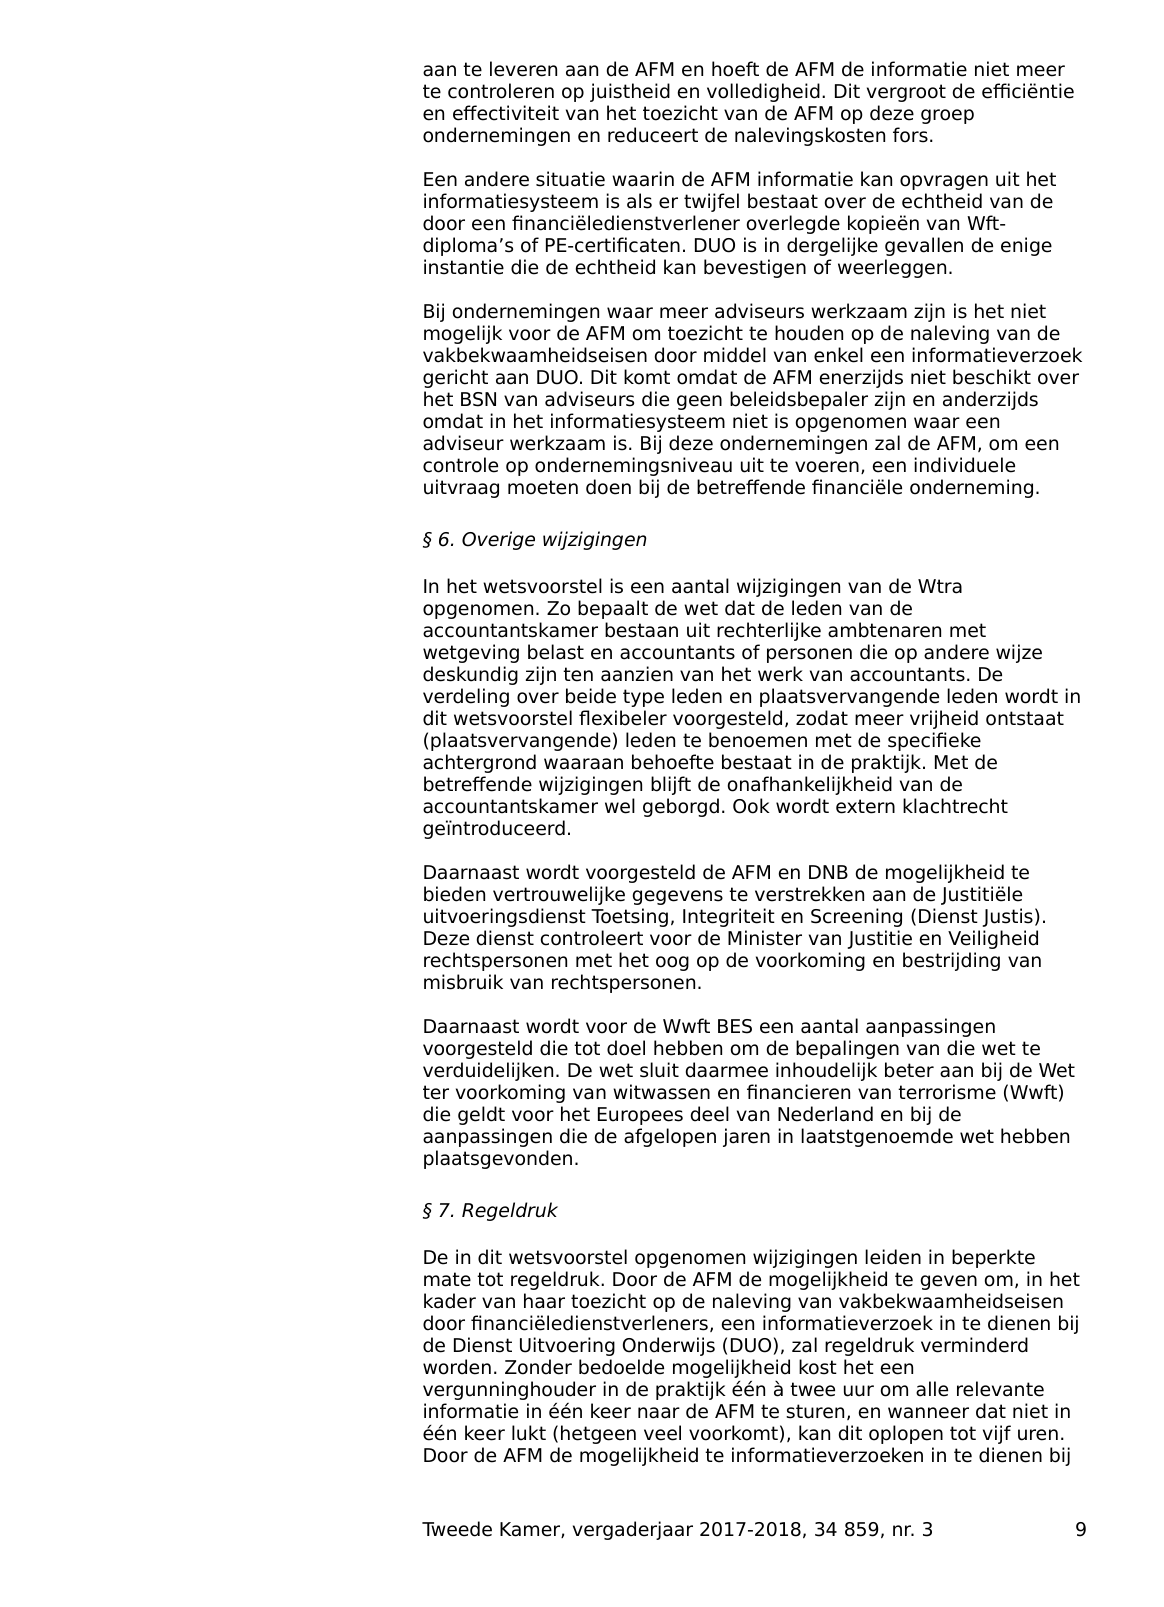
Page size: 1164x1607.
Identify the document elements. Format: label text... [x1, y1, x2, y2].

text Bij ondernemingen waar meer adviseurs werkzaam zijn is het niet mogelijk voor de AFM om toezicht te houden op de naleving van de vakbekwaamheidseisen door middel van enkel een informatieverzoek gericht aan DUO. Dit komt omdat de AFM enerzijds niet beschikt over het BSN van adviseurs die geen beleidsbepaler zijn en anderzijds omdat in het informatiesysteem niet is opgenomen waar een adviseur werkzaam is. Bij deze ondernemingen zal de AFM, om een controle op ondernemingsniveau uit te voeren, een individuele uitvraag moeten doen bij de betreffende financiële onderneming. [422, 301, 1087, 499]
subtitle § 7. Regeldruk [422, 1200, 1087, 1222]
subtitle § 6. Overige wijzigingen [422, 529, 1087, 551]
text In het wetsvoorstel is een aantal wijzigingen van de Wtra opgenomen. Zo bepaalt de wet dat de leden van de accountantskamer bestaan uit rechterlijke ambtenaren met wetgeving belast en accountants of personen die op andere wijze deskundig zijn ten aanzien van het werk van accountants. De verdeling over beide type leden en plaatsvervangende leden wordt in dit wetsvoorstel flexibeler voorgesteld, zodat meer vrijheid ontstaat (plaatsvervangende) leden te benoemen met de specifieke achtergrond waaraan behoefte bestaat in de praktijk. Met de betreffende wijzigingen blijft de onafhankelijkheid van de accountantskamer wel geborgd. Ook wordt extern klachtrecht geïntroduceerd. [422, 576, 1087, 840]
text Een andere situatie waarin de AFM informatie kan opvragen uit het informatiesysteem is als er twijfel bestaat over de echtheid van de door een financiëledienstverlener overlegde kopieën van Wft-diploma’s of PE-certificaten. DUO is in dergelijke gevallen de enige instantie die de echtheid kan bevestigen of weerleggen. [422, 169, 1087, 279]
text Daarnaast wordt voorgesteld de AFM en DNB de mogelijkheid te bieden vertrouwelijke gegevens te verstrekken aan de Justitiële uitvoeringsdienst Toetsing, Integriteit en Screening (Dienst Justis). Deze dienst controleert voor de Minister van Justitie en Veiligheid rechtspersonen met het oog op de voorkoming en bestrijding van misbruik van rechtspersonen. [422, 862, 1087, 994]
text aan te leveren aan de AFM en hoeft de AFM de informatie niet meer te controleren op juistheid en volledigheid. Dit vergroot de efficiëntie en effectiviteit van het toezicht van de AFM op deze groep ondernemingen en reduceert de nalevingskosten fors. [422, 59, 1087, 147]
text Daarnaast wordt voor de Wwft BES een aantal aanpassingen voorgesteld die tot doel hebben om de bepalingen van die wet te verduidelijken. De wet sluit daarmee inhoudelijk beter aan bij de Wet ter voorkoming van witwassen en financieren van terrorisme (Wwft) die geldt voor het Europees deel van Nederland en bij de aanpassingen die de afgelopen jaren in laatstgenoemde wet hebben plaatsgevonden. [422, 1016, 1087, 1170]
text De in dit wetsvoorstel opgenomen wijzigingen leiden in beperkte mate tot regeldruk. Door de AFM de mogelijkheid te geven om, in het kader van haar toezicht op de naleving van vakbekwaamheidseisen door financiëledienstverleners, een informatieverzoek in te dienen bij de Dienst Uitvoering Onderwijs (DUO), zal regeldruk verminderd worden. Zonder bedoelde mogelijkheid kost het een vergunninghouder in de praktijk één à twee uur om alle relevante informatie in één keer naar de AFM te sturen, en wanneer dat niet in één keer lukt (hetgeen veel voorkomt), kan dit oplopen tot vijf uren. Door de AFM de mogelijkheid te informatieverzoeken in te dienen bij [422, 1247, 1087, 1467]
